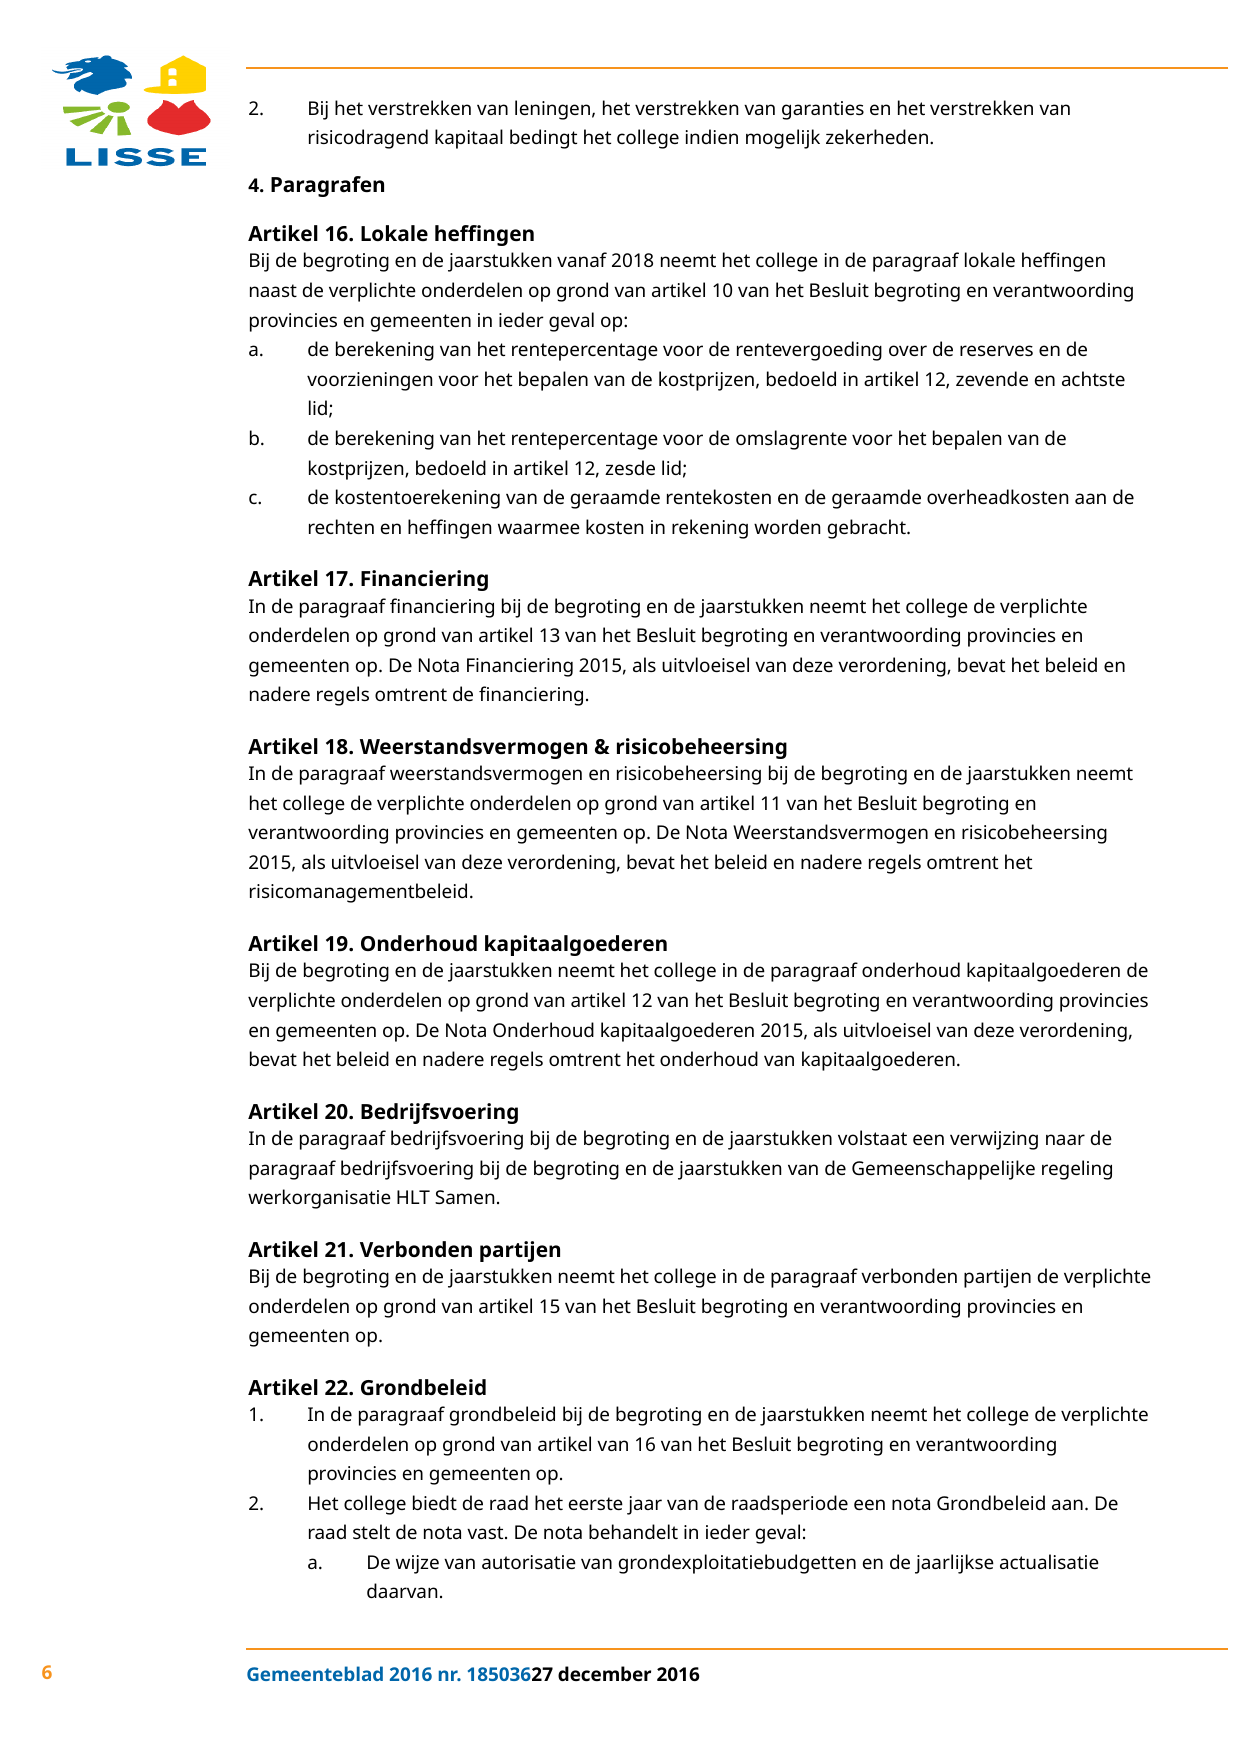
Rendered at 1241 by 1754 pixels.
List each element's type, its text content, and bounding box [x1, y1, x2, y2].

picture [41, 47, 231, 172]
text In de paragraaf financiering bij de begroting en de jaarstukken neemt het college de verplichte onderdelen op grond van artikel 13 van het Besluit begroting en verantwoording provincies en gemeenten op. De Nota Financiering 2015, als uitvloeisel van deze verordening, bevat het beleid en nadere regels omtrent de financiering. [248, 593, 1152, 707]
text In de paragraaf bedrijfsvoering bij de begroting en de jaarstukken volstaat een verwijzing naar de paragraaf bedrijfsvoering bij de begroting en de jaarstukken van de Gemeenschappelijke regeling werkorganisatie HLT Samen. [248, 1125, 1152, 1210]
list Het college biedt de raad het eerste jaar van de raadsperiode een nota Grondbeleid aan. De raad stelt de nota vast. De nota behandelt in ieder geval: [248, 1490, 1152, 1545]
text Artikel 19. Onderhoud kapitaalgoederen [248, 929, 1152, 958]
text Bij de begroting en de jaarstukken vanaf 2018 neemt het college in de paragraaf lokale heffingen naast de verplichte onderdelen op grond van artikel 10 van het Besluit begroting en verantwoording provincies en gemeenten in ieder geval op: [248, 248, 1152, 333]
text Artikel 17. Financiering [248, 564, 1152, 593]
list de kostentoerekening van de geraamde rentekosten en de geraamde overheadkosten aan de rechten en heffingen waarmee kosten in rekening worden gebracht. [248, 484, 1152, 540]
list de berekening van het rentepercentage voor de rentevergoeding over de reserves en de voorzieningen voor het bepalen van de kostprijzen, bedoeld in artikel 12, zevende en achtste lid; [248, 336, 1152, 421]
list In de paragraaf grondbeleid bij de begroting en de jaarstukken neemt het college de verplichte onderdelen op grond van artikel van 16 van het Besluit begroting en verantwoording provincies en gemeenten op. [248, 1401, 1152, 1486]
text Artikel 18. Weerstandsvermogen & risicobeheersing [248, 732, 1152, 760]
text Artikel 20. Bedrijfsvoering [248, 1097, 1152, 1125]
list De wijze van autorisatie van grondexploitatiebudgetten en de jaarlijkse actualisatie daarvan. [307, 1549, 1152, 1604]
text Bij de begroting en de jaarstukken neemt het college in de paragraaf verbonden partijen de verplichte onderdelen op grond van artikel 15 van het Besluit begroting en verantwoording provincies en gemeenten op. [248, 1263, 1152, 1348]
text Artikel 22. Grondbeleid [248, 1373, 1152, 1401]
list de berekening van het rentepercentage voor de omslagrente voor het bepalen van de kostprijzen, bedoeld in artikel 12, zesde lid; [248, 425, 1152, 481]
list Bij het verstrekken van leningen, het verstrekken van garanties en het verstrekken van risicodragend kapitaal bedingt het college indien mogelijk zekerheden. [248, 95, 1152, 150]
text In de paragraaf weerstandsvermogen en risicobeheersing bij de begroting en de jaarstukken neemt het college de verplichte onderdelen op grond van artikel 11 van het Besluit begroting en verantwoording provincies en gemeenten op. De Nota Weerstandsvermogen en risicobeheersing 2015, als uitvloeisel van deze verordening, bevat het beleid en nadere regels omtrent het risicomanagementbeleid. [248, 760, 1152, 904]
text Bij de begroting en de jaarstukken neemt het college in de paragraaf onderhoud kapitaalgoederen de verplichte onderdelen op grond van artikel 12 van het Besluit begroting en verantwoording provincies en gemeenten op. De Nota Onderhoud kapitaalgoederen 2015, als uitvloeisel van deze verordening, bevat het beleid en nadere regels omtrent het onderhoud van kapitaalgoederen. [248, 958, 1152, 1072]
text Artikel 21. Verbonden partijen [248, 1235, 1152, 1263]
text Artikel 16. Lokale heffingen [248, 219, 1152, 248]
text 4. Paragrafen [248, 170, 1152, 198]
